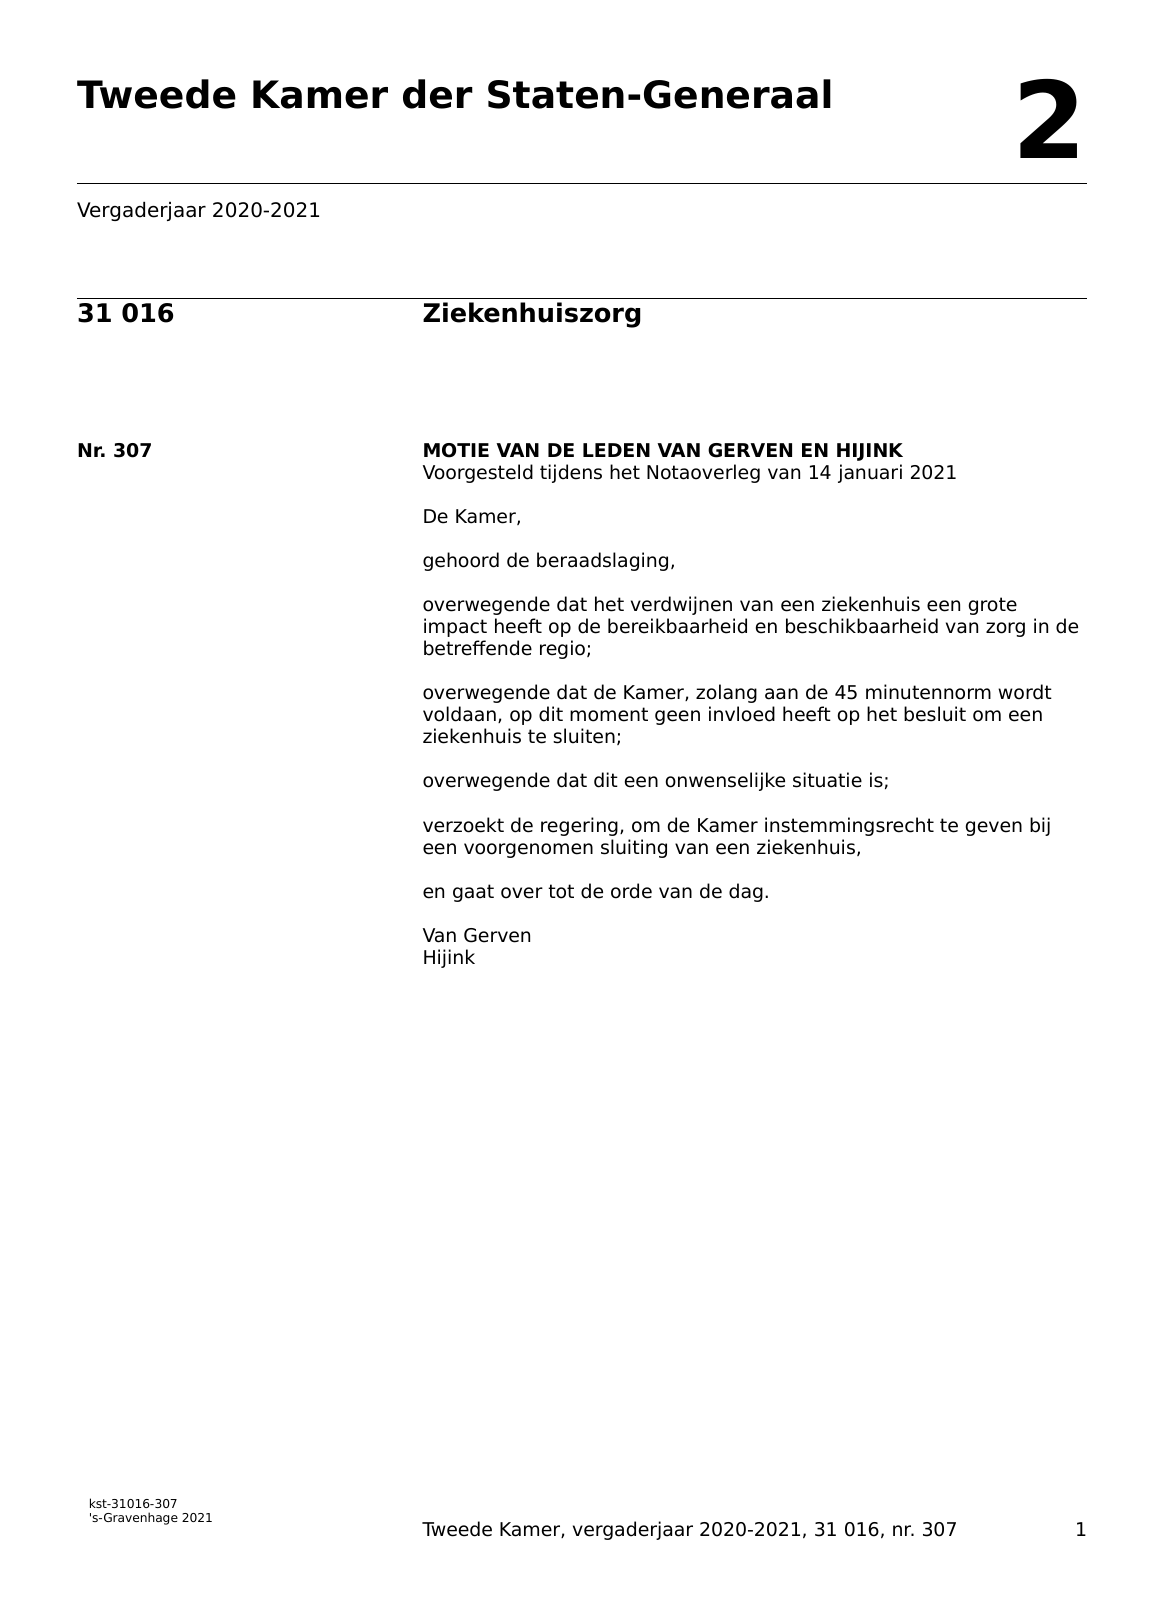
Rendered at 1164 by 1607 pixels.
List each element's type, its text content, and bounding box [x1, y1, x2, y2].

text 's-Gravenhage 2021 [88, 1511, 323, 1525]
table_cell Vergaderjaar 2020-2021 [77, 184, 1087, 298]
text De Kamer, [422, 506, 1087, 528]
text overwegende dat het verdwijnen van een ziekenhuis een grote impact heeft op de bereikbaarheid en beschikbaarheid van zorg in de betreffende regio; [422, 594, 1087, 660]
text overwegende dat dit een onwenselijke situatie is; [422, 770, 1087, 792]
subtitle 31 016 Ziekenhuiszorg [77, 299, 1087, 329]
text kst-31016-307 [88, 1497, 323, 1511]
table_header Tweede Kamer der Staten-Generaal [77, 59, 886, 183]
text overwegende dat de Kamer, zolang aan de 45 minutennorm wordt voldaan, op dit moment geen invloed heeft op het besluit om een ziekenhuis te sluiten; [422, 682, 1087, 748]
text gehoord de beraadslaging, [422, 550, 1087, 572]
table_header 2 [886, 59, 1087, 183]
subtitle Nr. 307 MOTIE VAN DE LEDEN VAN GERVEN EN HIJINK [77, 440, 1087, 462]
text Hijink [422, 947, 1087, 969]
text Voorgesteld tijdens het Notaoverleg van 14 januari 2021 [422, 462, 1087, 484]
text en gaat over tot de orde van de dag. [422, 881, 1087, 903]
text Van Gerven [422, 925, 1087, 947]
text verzoekt de regering, om de Kamer instemmingsrecht te geven bij een voorgenomen sluiting van een ziekenhuis, [422, 814, 1087, 858]
